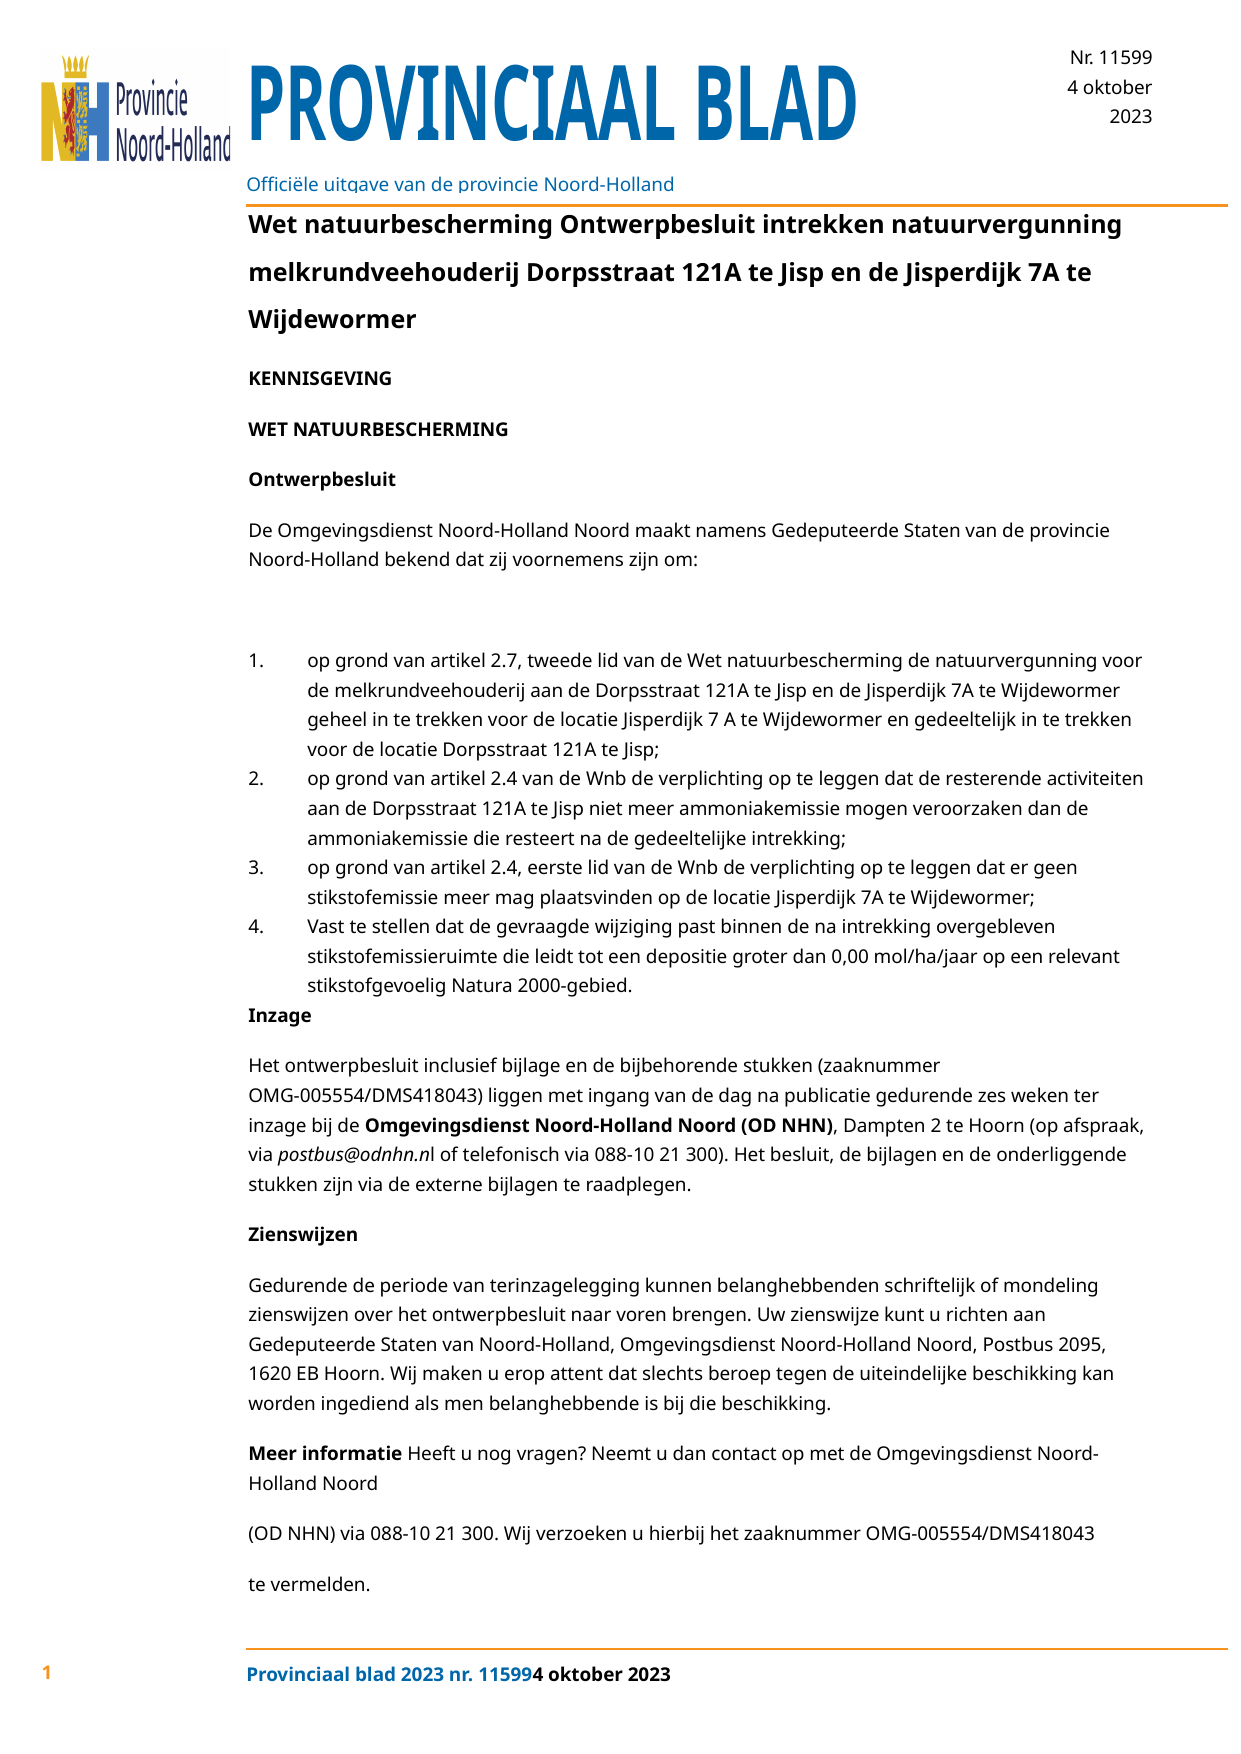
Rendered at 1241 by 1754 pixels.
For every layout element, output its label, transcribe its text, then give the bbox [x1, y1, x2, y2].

text te vermelden. [248, 1571, 1152, 1597]
text De Omgevingsdienst Noord-Holland Noord maakt namens Gedeputeerde Staten van de provincie Noord-Holland bekend dat zij voornemens zijn om: [248, 517, 1152, 572]
text Ontwerpbesluit [248, 466, 1152, 492]
list Vast te stellen dat de gevraagde wijziging past binnen de na intrekking overgebleven stikstofemissieruimte die leidt tot een depositie groter dan 0,00 mol/ha/jaar op een relevant stikstofgevoelig Natura 2000-gebied. [248, 913, 1152, 998]
text Inzage [248, 1002, 1152, 1028]
list op grond van artikel 2.4, eerste lid van de Wnb de verplichting op te leggen dat er geen stikstofemissie meer mag plaatsvinden op de locatie Jisperdijk 7A te Wijdewormer; [248, 854, 1152, 909]
list op grond van artikel 2.7, tweede lid van de Wet natuurbescherming de natuurvergunning voor de melkrundveehouderij aan de Dorpsstraat 121A te Jisp en de Jisperdijk 7A te Wijdewormer geheel in te trekken voor de locatie Jisperdijk 7 A te Wijdewormer en gedeeltelijk in te trekken voor de locatie Dorpsstraat 121A te Jisp; [248, 647, 1152, 762]
text WET NATUURBESCHERMING [248, 416, 1152, 442]
text (OD NHN) via 088-10 21 300. Wij verzoeken u hierbij het zaaknummer OMG-005554/DMS418043 [248, 1521, 1152, 1546]
text Meer informatie Heeft u nog vragen? Neemt u dan contact op met de Omgevingsdienst Noord-Holland Noord [248, 1441, 1152, 1496]
text Gedurende de periode van terinzagelegging kunnen belanghebbenden schriftelijk of mondeling zienswijzen over het ontwerpbesluit naar voren brengen. Uw zienswijze kunt u richten aan Gedeputeerde Staten van Noord-Holland, Omgevingsdienst Noord-Holland Noord, Postbus 2095, 1620 EB Hoorn. Wij maken u erop attent dat slechts beroep tegen de uiteindelijke beschikking kan worden ingediend als men belanghebbende is bij die beschikking. [248, 1272, 1152, 1416]
text Wet natuurbescherming Ontwerpbesluit intrekken natuurvergunning melkrundveehouderij Dorpsstraat 121A te Jisp en de Jisperdijk 7A te Wijdewormer [248, 207, 1152, 336]
picture [41, 47, 231, 172]
text Zienswijzen [248, 1221, 1152, 1247]
text Het ontwerpbesluit inclusief bijlage en de bijbehorende stukken (zaaknummer OMG-005554/DMS418043) liggen met ingang van de dag na publicatie gedurende zes weken ter inzage bij de Omgevingsdienst Noord-Holland Noord (OD NHN), Dampten 2 te Hoorn (op afspraak, via postbus@odnhn.nl of telefonisch via 088-10 21 300). Het besluit, de bijlagen en de onderliggende stukken zijn via de externe bijlagen te raadplegen. [248, 1053, 1152, 1197]
list op grond van artikel 2.4 van de Wnb de verplichting op te leggen dat de resterende activiteiten aan de Dorpsstraat 121A te Jisp niet meer ammoniakemissie mogen veroorzaken dan de ammoniakemissie die resteert na de gedeeltelijke intrekking; [248, 766, 1152, 850]
text KENNISGEVING [248, 366, 1152, 391]
